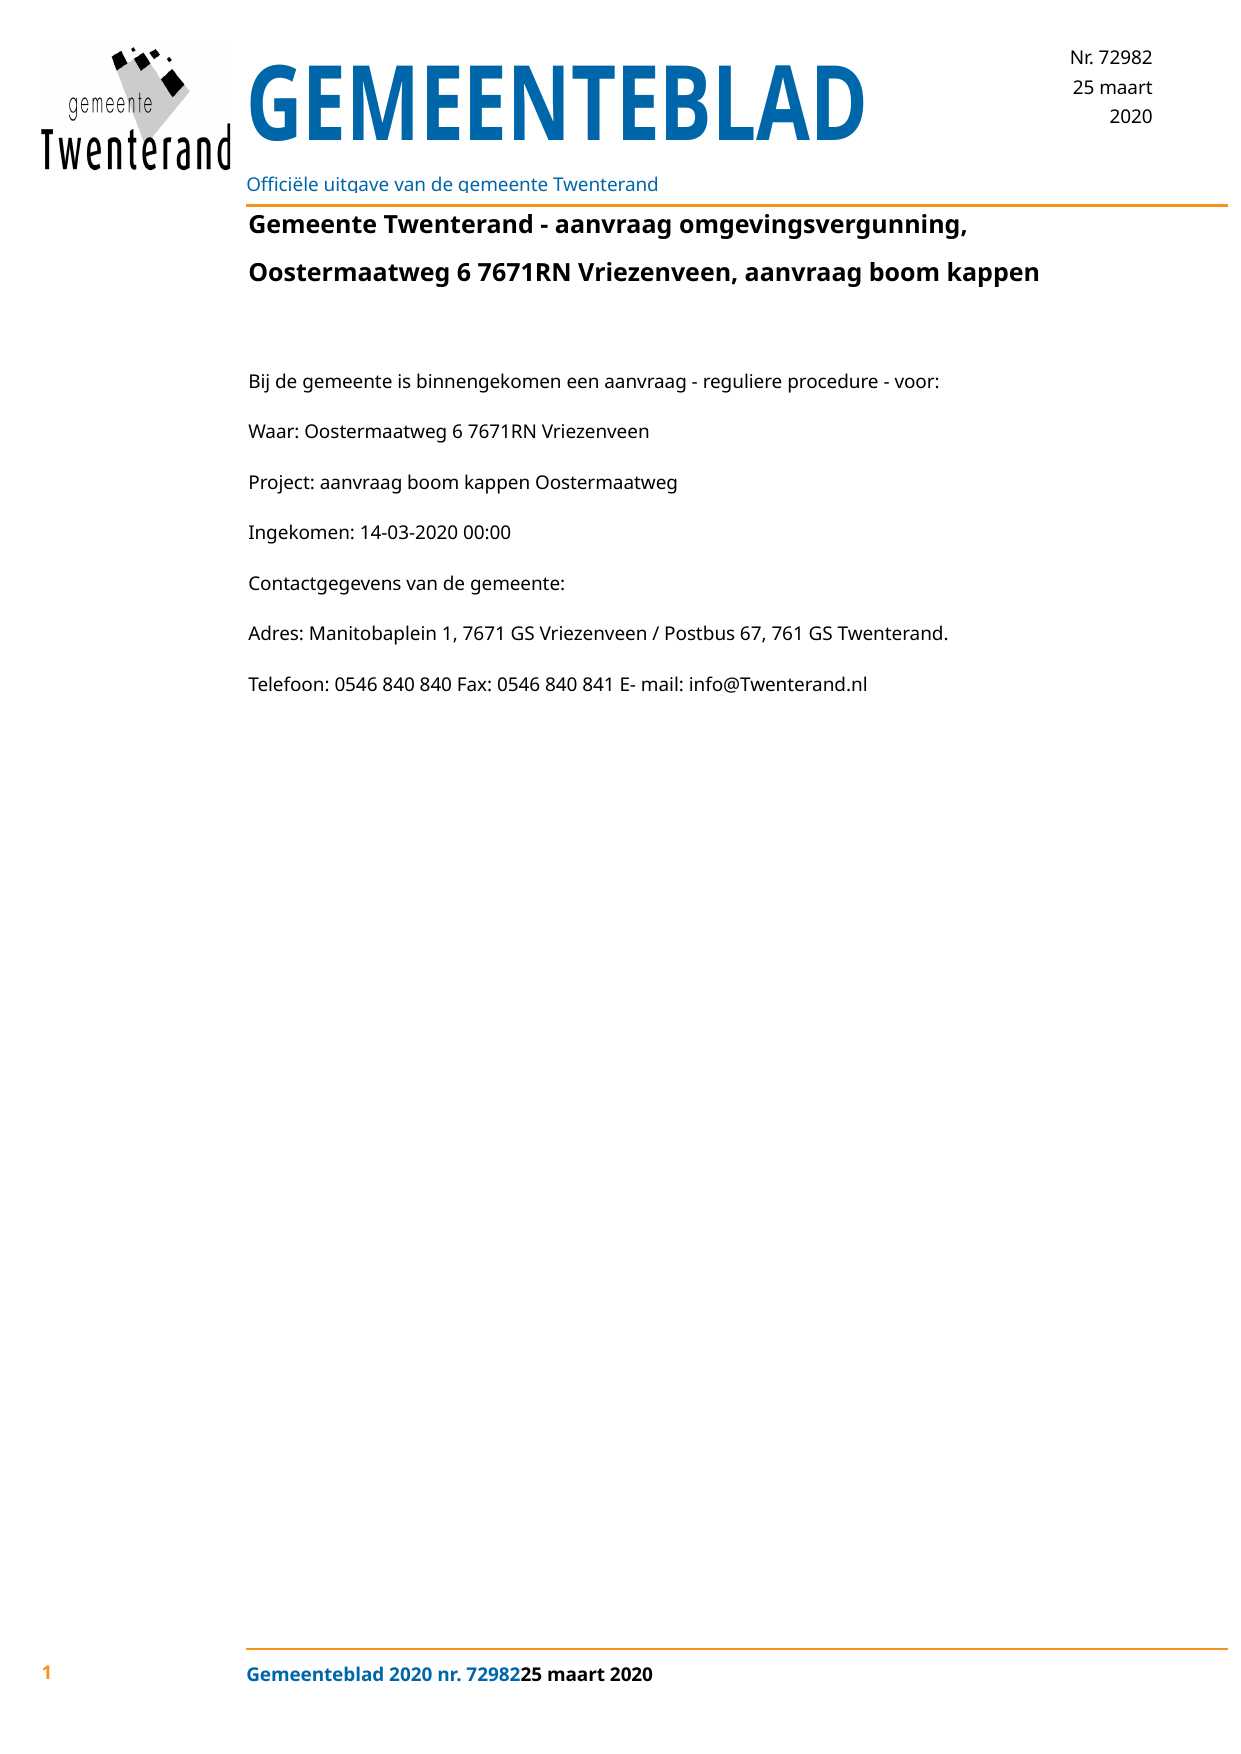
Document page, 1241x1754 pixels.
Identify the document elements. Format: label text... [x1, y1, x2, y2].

picture [41, 47, 231, 172]
text Adres: Manitobaplein 1, 7671 GS Vriezenveen / Postbus 67, 761 GS Twenterand. [248, 620, 1152, 646]
text Bij de gemeente is binnengekomen een aanvraag - reguliere procedure - voor: [248, 368, 1152, 394]
text Gemeente Twenterand - aanvraag omgevingsvergunning, Oostermaatweg 6 7671RN Vriezenveen, aanvraag boom kappen [248, 207, 1152, 288]
text Project: aanvraag boom kappen Oostermaatweg [248, 469, 1152, 495]
text Telefoon: 0546 840 840 Fax: 0546 840 841 E- mail: info@Twenterand.nl [248, 671, 1152, 697]
text Waar: Oostermaatweg 6 7671RN Vriezenveen [248, 419, 1152, 444]
text Ingekomen: 14-03-2020 00:00 [248, 519, 1152, 545]
text Contactgegevens van de gemeente: [248, 570, 1152, 596]
